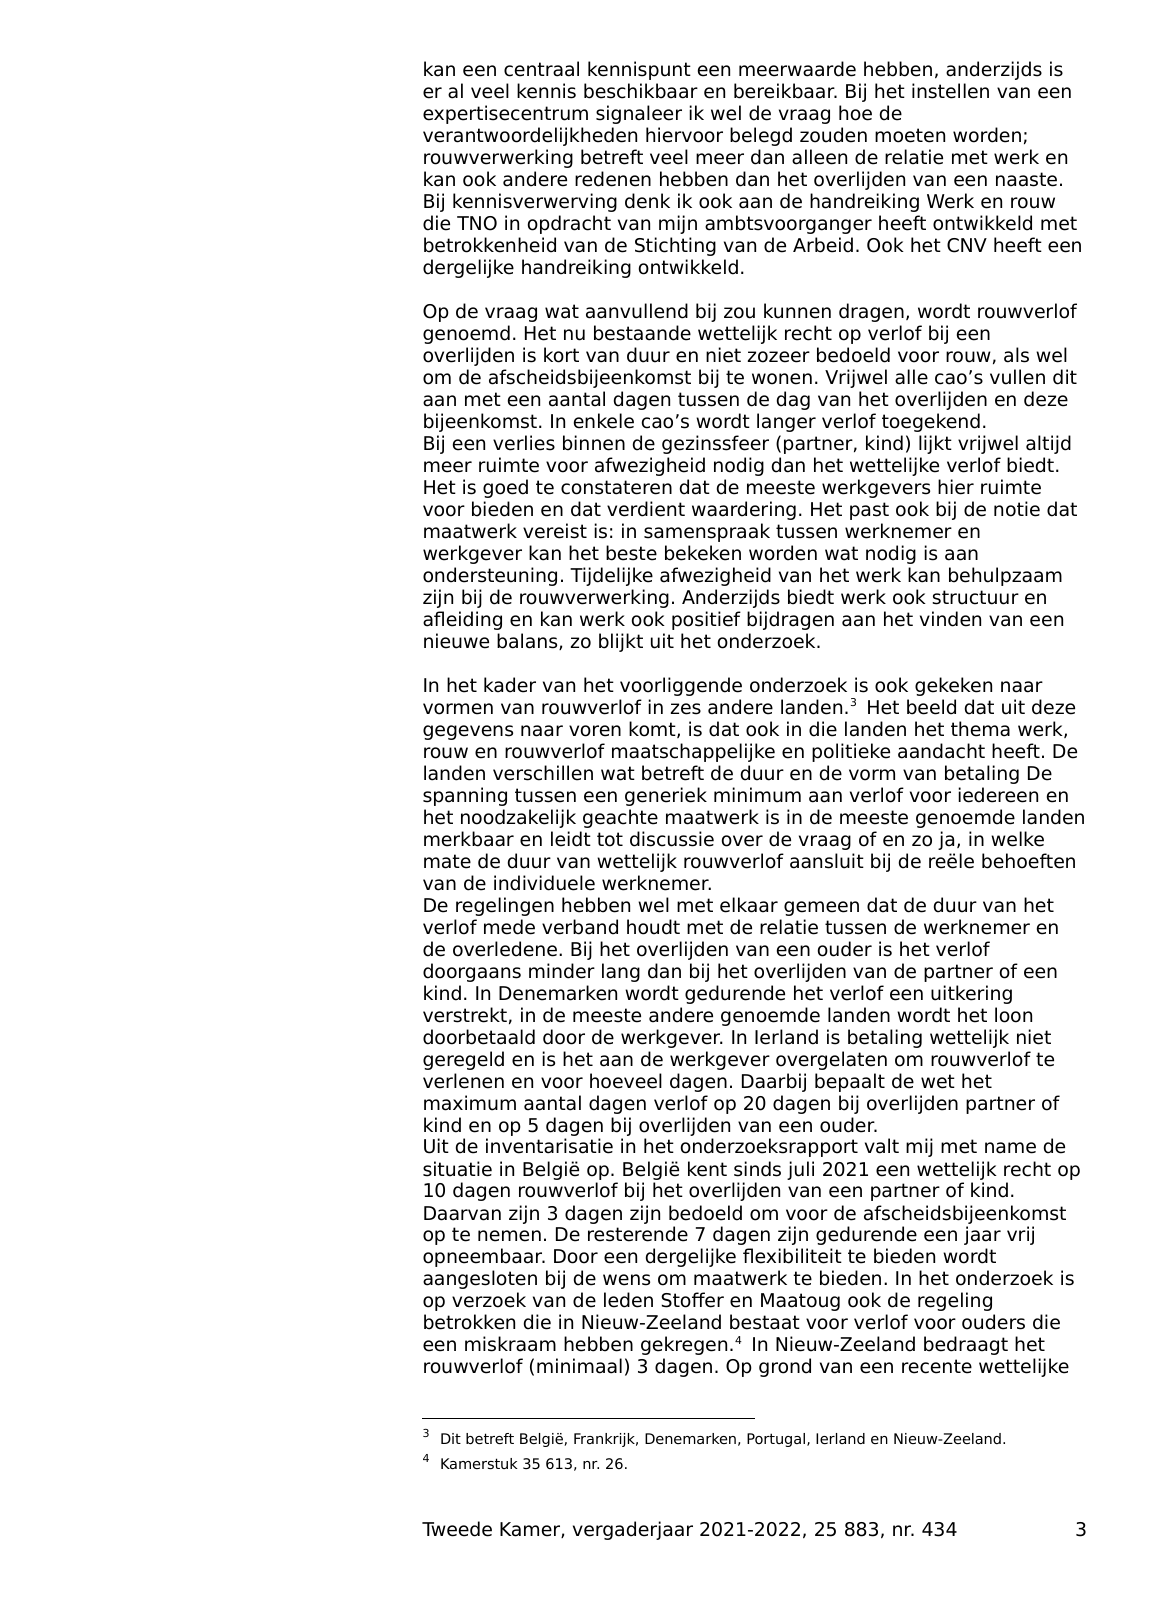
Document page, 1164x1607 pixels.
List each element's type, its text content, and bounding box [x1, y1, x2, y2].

text De regelingen hebben wel met elkaar gemeen dat de duur van het verlof mede verband houdt met de relatie tussen de werknemer en de overledene. Bij het overlijden van een ouder is het verlof doorgaans minder lang dan bij het overlijden van de partner of een kind. In Denemarken wordt gedurende het verlof een uitkering verstrekt, in de meeste andere genoemde landen wordt het loon doorbetaald door de werkgever. In Ierland is betaling wettelijk niet geregeld en is het aan de werkgever overgelaten om rouwverlof te verlenen en voor hoeveel dagen. Daarbij bepaalt de wet het maximum aantal dagen verlof op 20 dagen bij overlijden partner of kind en op 5 dagen bij overlijden van een ouder. [422, 895, 1087, 1136]
text Uit de inventarisatie in het onderzoeksrapport valt mij met name de situatie in België op. België kent sinds juli 2021 een wettelijk recht op 10 dagen rouwverlof bij het overlijden van een partner of kind. Daarvan zijn 3 dagen zijn bedoeld om voor de afscheidsbijeenkomst op te nemen. De resterende 7 dagen zijn gedurende een jaar vrij opneembaar. Door een dergelijke flexibiliteit te bieden wordt aangesloten bij de wens om maatwerk te bieden. In het onderzoek is op verzoek van de leden Stoffer en Maatoug ook de regeling betrokken die in Nieuw-Zeeland bestaat voor verlof voor ouders die een miskraam hebben gekregen. In Nieuw-Zeeland bedraagt het rouwverlof (minimaal) 3 dagen. Op grond van een recente wettelijke [422, 1136, 1087, 1378]
text kan een centraal kennispunt een meerwaarde hebben, anderzijds is er al veel kennis beschikbaar en bereikbaar. Bij het instellen van een expertisecentrum signaleer ik wel de vraag hoe de verantwoordelijkheden hiervoor belegd zouden moeten worden; rouwverwerking betreft veel meer dan alleen de relatie met werk en kan ook andere redenen hebben dan het overlijden van een naaste. [422, 59, 1087, 191]
text Dit betreft België, Frankrijk, Denemarken, Portugal, Ierland en Nieuw-Zeeland. [422, 1427, 1087, 1449]
text Kamerstuk 35 613, nr. 26. [422, 1452, 1087, 1474]
text In het kader van het voorliggende onderzoek is ook gekeken naar vormen van rouwverlof in zes andere landen. Het beeld dat uit deze gegevens naar voren komt, is dat ook in die landen het thema werk, rouw en rouwverlof maatschappelijke en politieke aandacht heeft. De landen verschillen wat betreft de duur en de vorm van betaling De spanning tussen een generiek minimum aan verlof voor iedereen en het noodzakelijk geachte maatwerk is in de meeste genoemde landen merkbaar en leidt tot discussie over de vraag of en zo ja, in welke mate de duur van wettelijk rouwverlof aansluit bij de reële behoeften van de individuele werknemer. [422, 675, 1087, 895]
text Op de vraag wat aanvullend bij zou kunnen dragen, wordt rouwverlof genoemd. Het nu bestaande wettelijk recht op verlof bij een overlijden is kort van duur en niet zozeer bedoeld voor rouw, als wel om de afscheidsbijeenkomst bij te wonen. Vrijwel alle cao’s vullen dit aan met een aantal dagen tussen de dag van het overlijden en deze bijeenkomst. In enkele cao’s wordt langer verlof toegekend. [422, 301, 1087, 433]
text Bij een verlies binnen de gezinssfeer (partner, kind) lijkt vrijwel altijd meer ruimte voor afwezigheid nodig dan het wettelijke verlof biedt. Het is goed te constateren dat de meeste werkgevers hier ruimte voor bieden en dat verdient waardering. Het past ook bij de notie dat maatwerk vereist is: in samenspraak tussen werknemer en werkgever kan het beste bekeken worden wat nodig is aan ondersteuning. Tijdelijke afwezigheid van het werk kan behulpzaam zijn bij de rouwverwerking. Anderzijds biedt werk ook structuur en afleiding en kan werk ook positief bijdragen aan het vinden van een nieuwe balans, zo blijkt uit het onderzoek. [422, 433, 1087, 653]
text Bij kennisverwerving denk ik ook aan de handreiking Werk en rouw die TNO in opdracht van mijn ambtsvoorganger heeft ontwikkeld met betrokkenheid van de Stichting van de Arbeid. Ook het CNV heeft een dergelijke handreiking ontwikkeld. [422, 191, 1087, 279]
